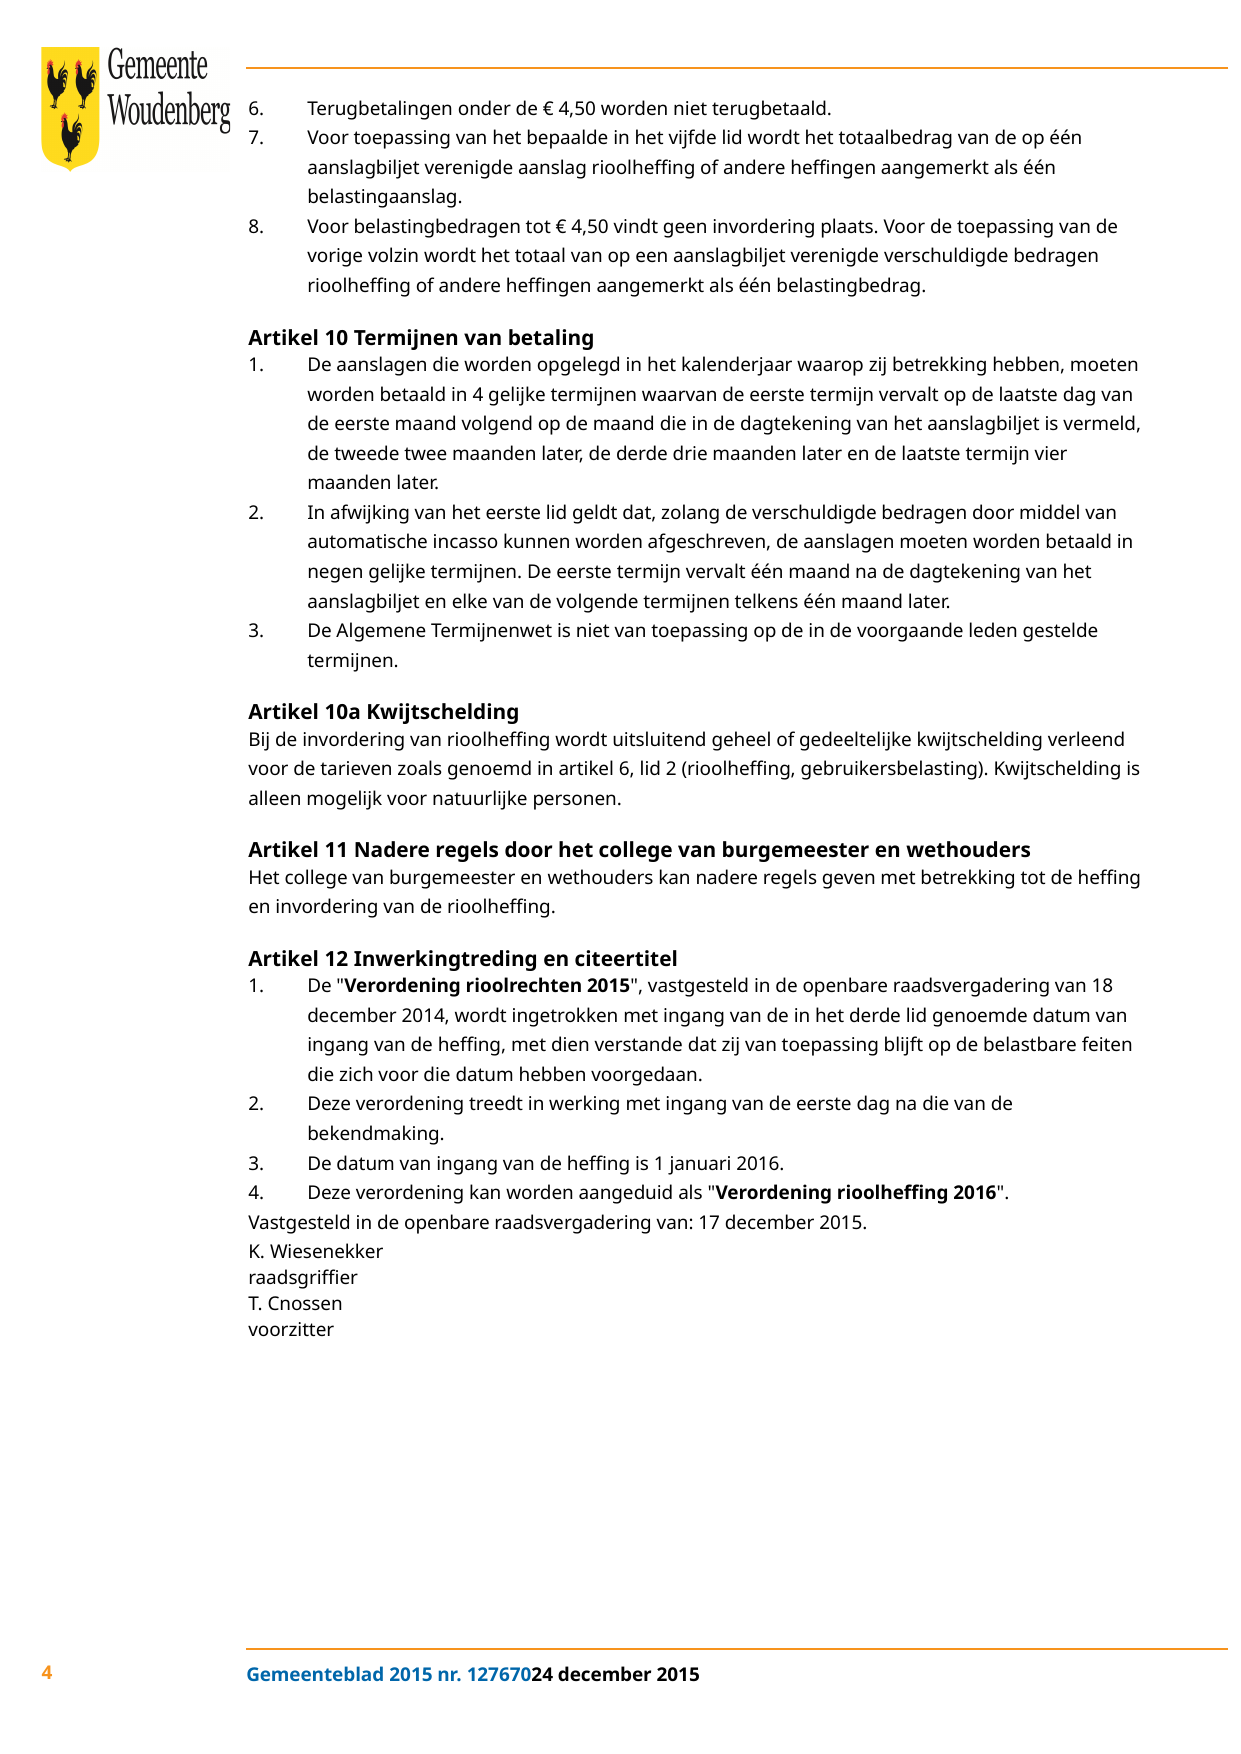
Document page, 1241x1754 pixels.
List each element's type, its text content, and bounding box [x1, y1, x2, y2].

list Deze verordening treedt in werking met ingang van de eerste dag na die van de bekendmaking. [248, 1091, 1152, 1146]
text Artikel 10a Kwijtschelding [248, 697, 1152, 726]
text Het college van burgemeester en wethouders kan nadere regels geven met betrekking tot de heffing en invordering van de rioolheffing. [248, 864, 1152, 919]
list De aanslagen die worden opgelegd in het kalenderjaar waarop zij betrekking hebben, moeten worden betaald in 4 gelijke termijnen waarvan de eerste termijn vervalt op de laatste dag van de eerste maand volgend op de maand die in de dagtekening van het aanslagbiljet is vermeld, de tweede twee maanden later, de derde drie maanden later en de laatste termijn vier maanden later. [248, 351, 1152, 495]
text raadsgriffier [248, 1264, 1152, 1290]
text Artikel 10 Termijnen van betaling [248, 323, 1152, 351]
list Voor toepassing van het bepaalde in het vijfde lid wordt het totaalbedrag van de op één aanslagbiljet verenigde aanslag rioolheffing of andere heffingen aangemerkt als één belastingaanslag. [248, 124, 1152, 209]
text Artikel 11 Nadere regels door het college van burgemeester en wethouders [248, 835, 1152, 864]
list Deze verordening kan worden aangeduid als "Verordening rioolheffing 2016". [248, 1179, 1152, 1205]
text Artikel 12 Inwerkingtreding en citeertitel [248, 944, 1152, 972]
list In afwijking van het eerste lid geldt dat, zolang de verschuldigde bedragen door middel van automatische incasso kunnen worden afgeschreven, de aanslagen moeten worden betaald in negen gelijke termijnen. De eerste termijn vervalt één maand na de dagtekening van het aanslagbiljet en elke van de volgende termijnen telkens één maand later. [248, 499, 1152, 613]
list De datum van ingang van de heffing is 1 januari 2016. [248, 1150, 1152, 1176]
picture [41, 47, 231, 172]
text Vastgesteld in de openbare raadsvergadering van: 17 december 2015. [248, 1209, 1152, 1235]
text voorzitter [248, 1316, 1152, 1341]
list De "Verordening rioolrechten 2015", vastgesteld in de openbare raadsvergadering van 18 december 2014, wordt ingetrokken met ingang van de in het derde lid genoemde datum van ingang van de heffing, met dien verstande dat zij van toepassing blijft op de belastbare feiten die zich voor die datum hebben voorgedaan. [248, 972, 1152, 1087]
text T. Cnossen [248, 1290, 1152, 1316]
text Bij de invordering van rioolheffing wordt uitsluitend geheel of gedeeltelijke kwijtschelding verleend voor de tarieven zoals genoemd in artikel 6, lid 2 (rioolheffing, gebruikersbelasting). Kwijtschelding is alleen mogelijk voor natuurlijke personen. [248, 726, 1152, 811]
text K. Wiesenekker [248, 1238, 1152, 1264]
list De Algemene Termijnenwet is niet van toepassing op de in de voorgaande leden gestelde termijnen. [248, 617, 1152, 673]
list Terugbetalingen onder de € 4,50 worden niet terugbetaald. [248, 95, 1152, 121]
list Voor belastingbedragen tot € 4,50 vindt geen invordering plaats. Voor de toepassing van de vorige volzin wordt het totaal van op een aanslagbiljet verenigde verschuldigde bedragen rioolheffing of andere heffingen aangemerkt als één belastingbedrag. [248, 213, 1152, 298]
